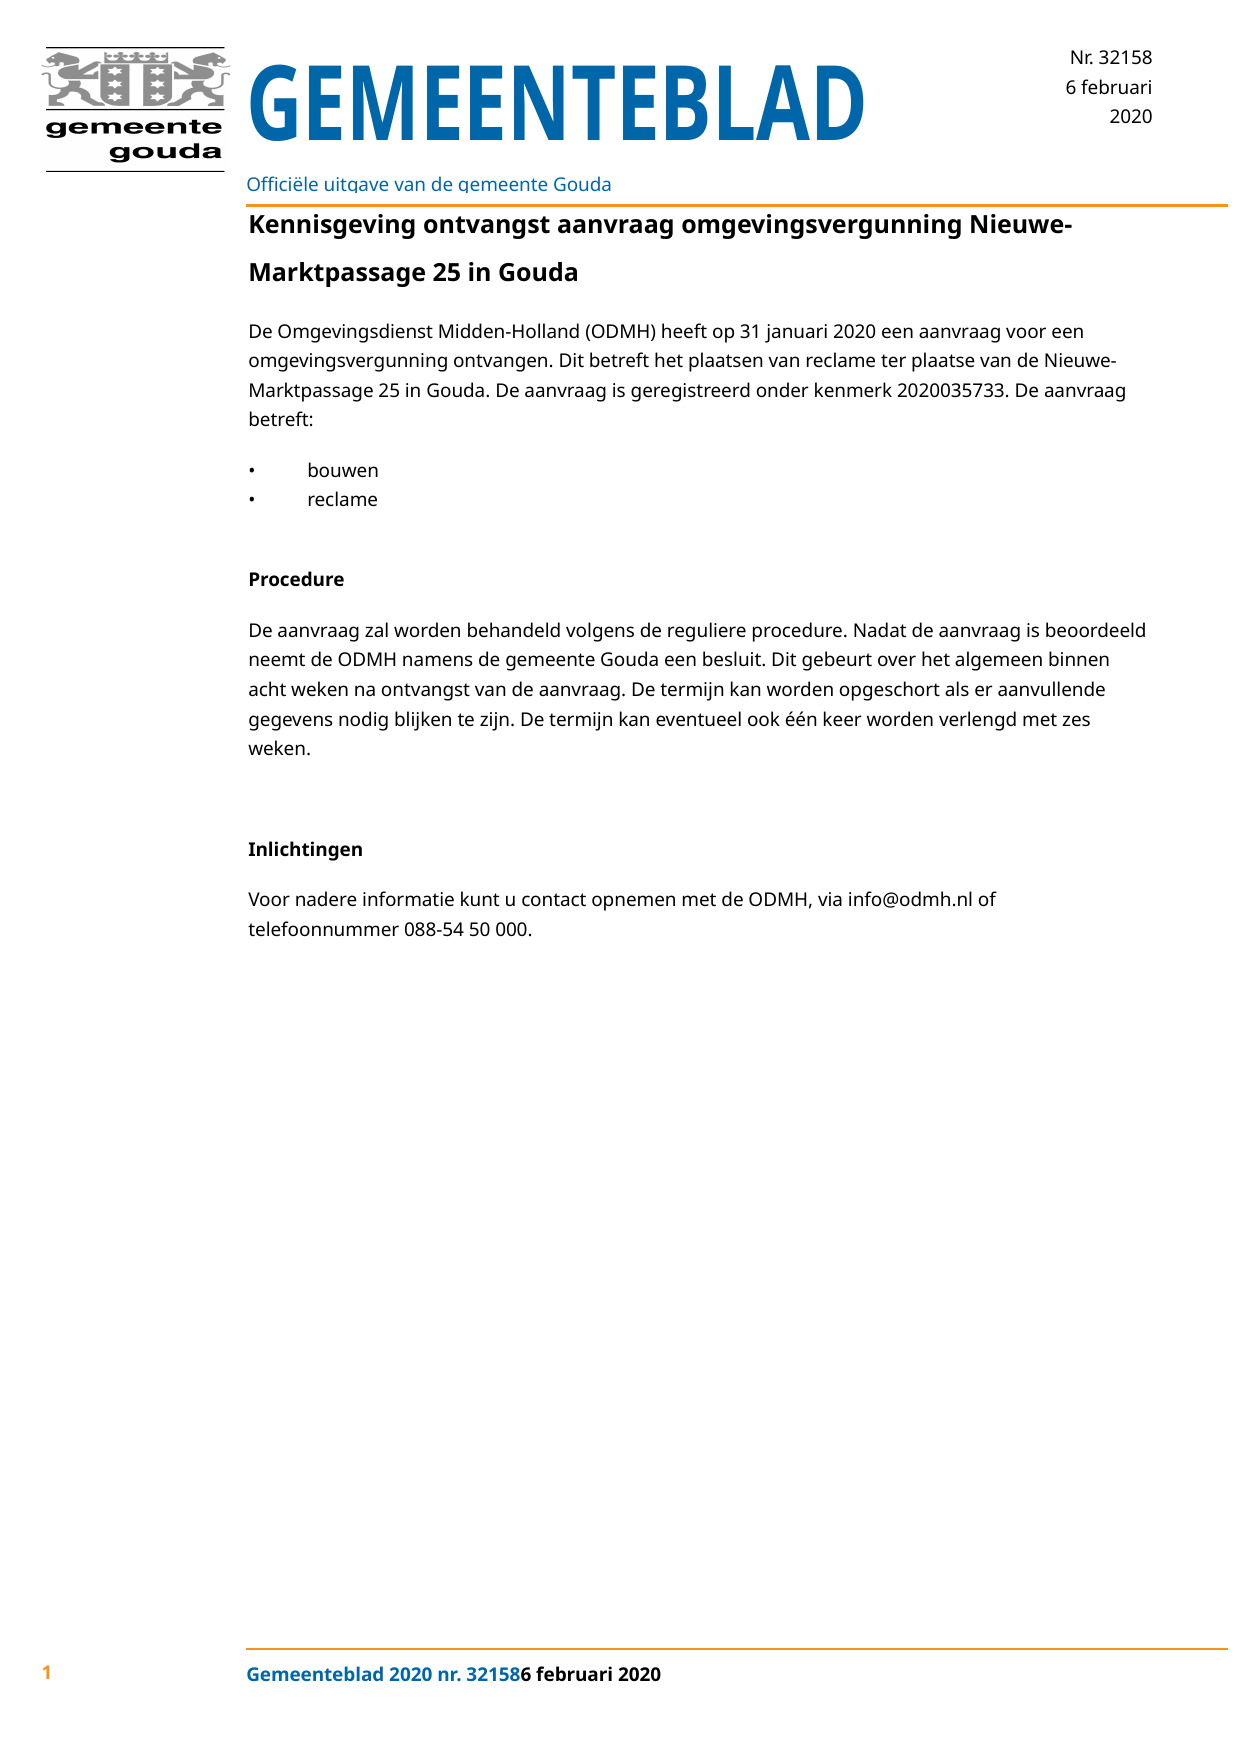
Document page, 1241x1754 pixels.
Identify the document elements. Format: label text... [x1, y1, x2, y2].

text Procedure [248, 567, 1152, 592]
text Inlichtingen [248, 836, 1152, 862]
list bouwen [248, 457, 1152, 483]
text De aanvraag zal worden behandeld volgens de reguliere procedure. Nadat de aanvraag is beoordeeld neemt de ODMH namens de gemeente Gouda een besluit. Dit gebeurt over het algemeen binnen acht weken na ontvangst van de aanvraag. De termijn kan worden opgeschort als er aanvullende gegevens nodig blijken te zijn. De termijn kan eventueel ook één keer worden verlengd met zes weken. [248, 617, 1152, 761]
text De Omgevingsdienst Midden-Holland (ODMH) heeft op 31 januari 2020 een aanvraag voor een omgevingsvergunning ontvangen. Dit betreft het plaatsen van reclame ter plaatse van de Nieuwe-Marktpassage 25 in Gouda. De aanvraag is geregistreerd onder kenmerk 2020035733. De aanvraag betreft: [248, 318, 1152, 432]
text Voor nadere informatie kunt u contact opnemen met de ODMH, via info@odmh.nl of telefoonnummer 088-54 50 000. [248, 887, 1152, 942]
list reclame [248, 487, 1152, 512]
picture [41, 47, 231, 172]
text Kennisgeving ontvangst aanvraag omgevingsvergunning Nieuwe-Marktpassage 25 in Gouda [248, 207, 1152, 288]
